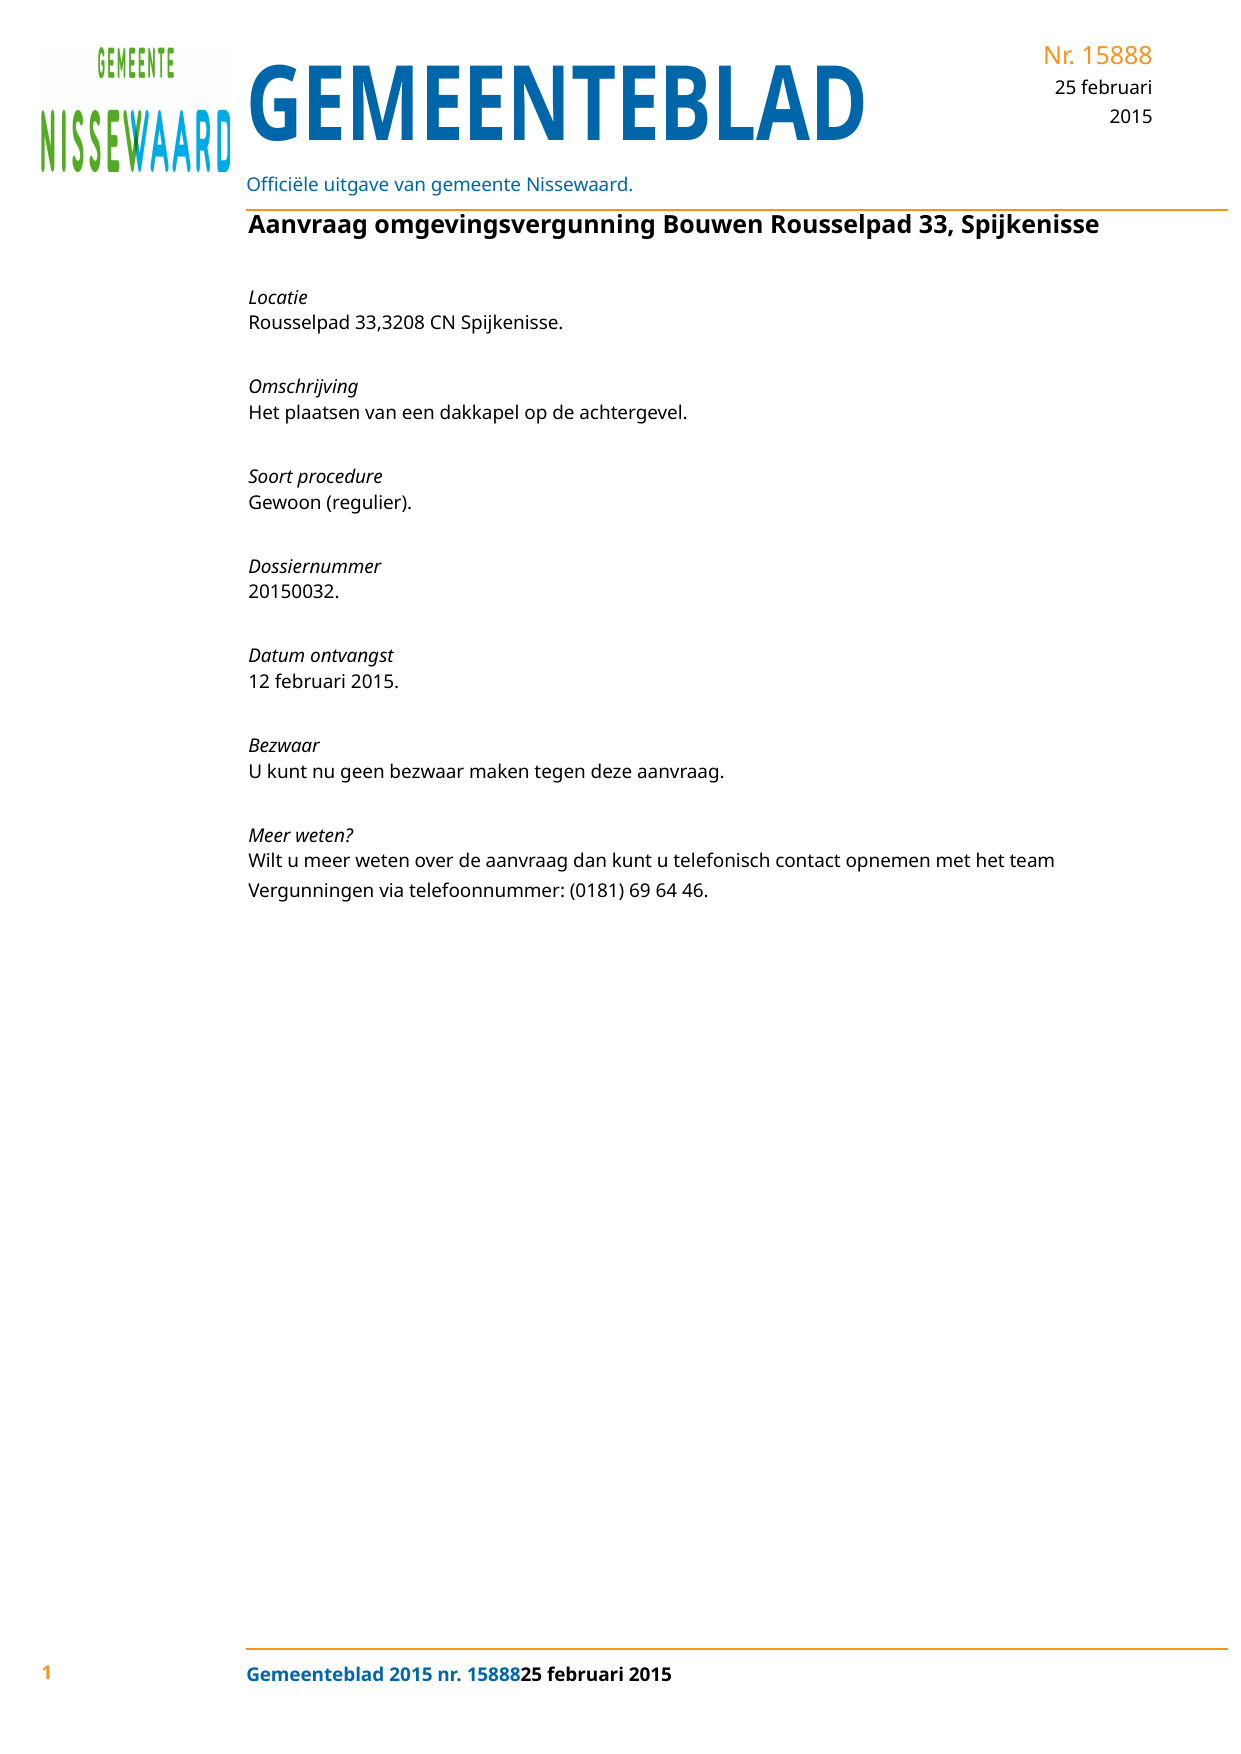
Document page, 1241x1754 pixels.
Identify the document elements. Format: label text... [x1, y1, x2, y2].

text Aanvraag omgevingsvergunning Bouwen Rousselpad 33, Spijkenisse [248, 211, 1152, 241]
text Meer weten? [248, 822, 1152, 848]
text Datum ontvangst [248, 643, 1152, 668]
picture [201, 122, 206, 138]
picture [176, 157, 187, 172]
picture [222, 122, 227, 160]
text Dossiernummer [248, 553, 1152, 579]
picture [41, 47, 231, 172]
text Wilt u meer weten over de aanvraag dan kunt u telefonisch contact opnemen met het team Vergunningen via telefoonnummer: (0181) 69 64 46. [248, 848, 1152, 903]
text Het plaatsen van een dakkapel op de achtergevel. [248, 399, 1152, 425]
text 12 februari 2015. [248, 668, 1152, 694]
text Omschrijving [248, 373, 1152, 399]
text Rousselpad 33,3208 CN Spijkenisse. [248, 309, 1152, 335]
text Locatie [248, 284, 1152, 309]
text Gewoon (regulier). [248, 489, 1152, 515]
text Bezwaar [248, 732, 1152, 758]
text U kunt nu geen bezwaar maken tegen deze aanvraag. [248, 758, 1152, 784]
text 20150032. [248, 579, 1152, 604]
picture [200, 151, 206, 172]
picture [154, 157, 165, 172]
text Soort procedure [248, 463, 1152, 489]
